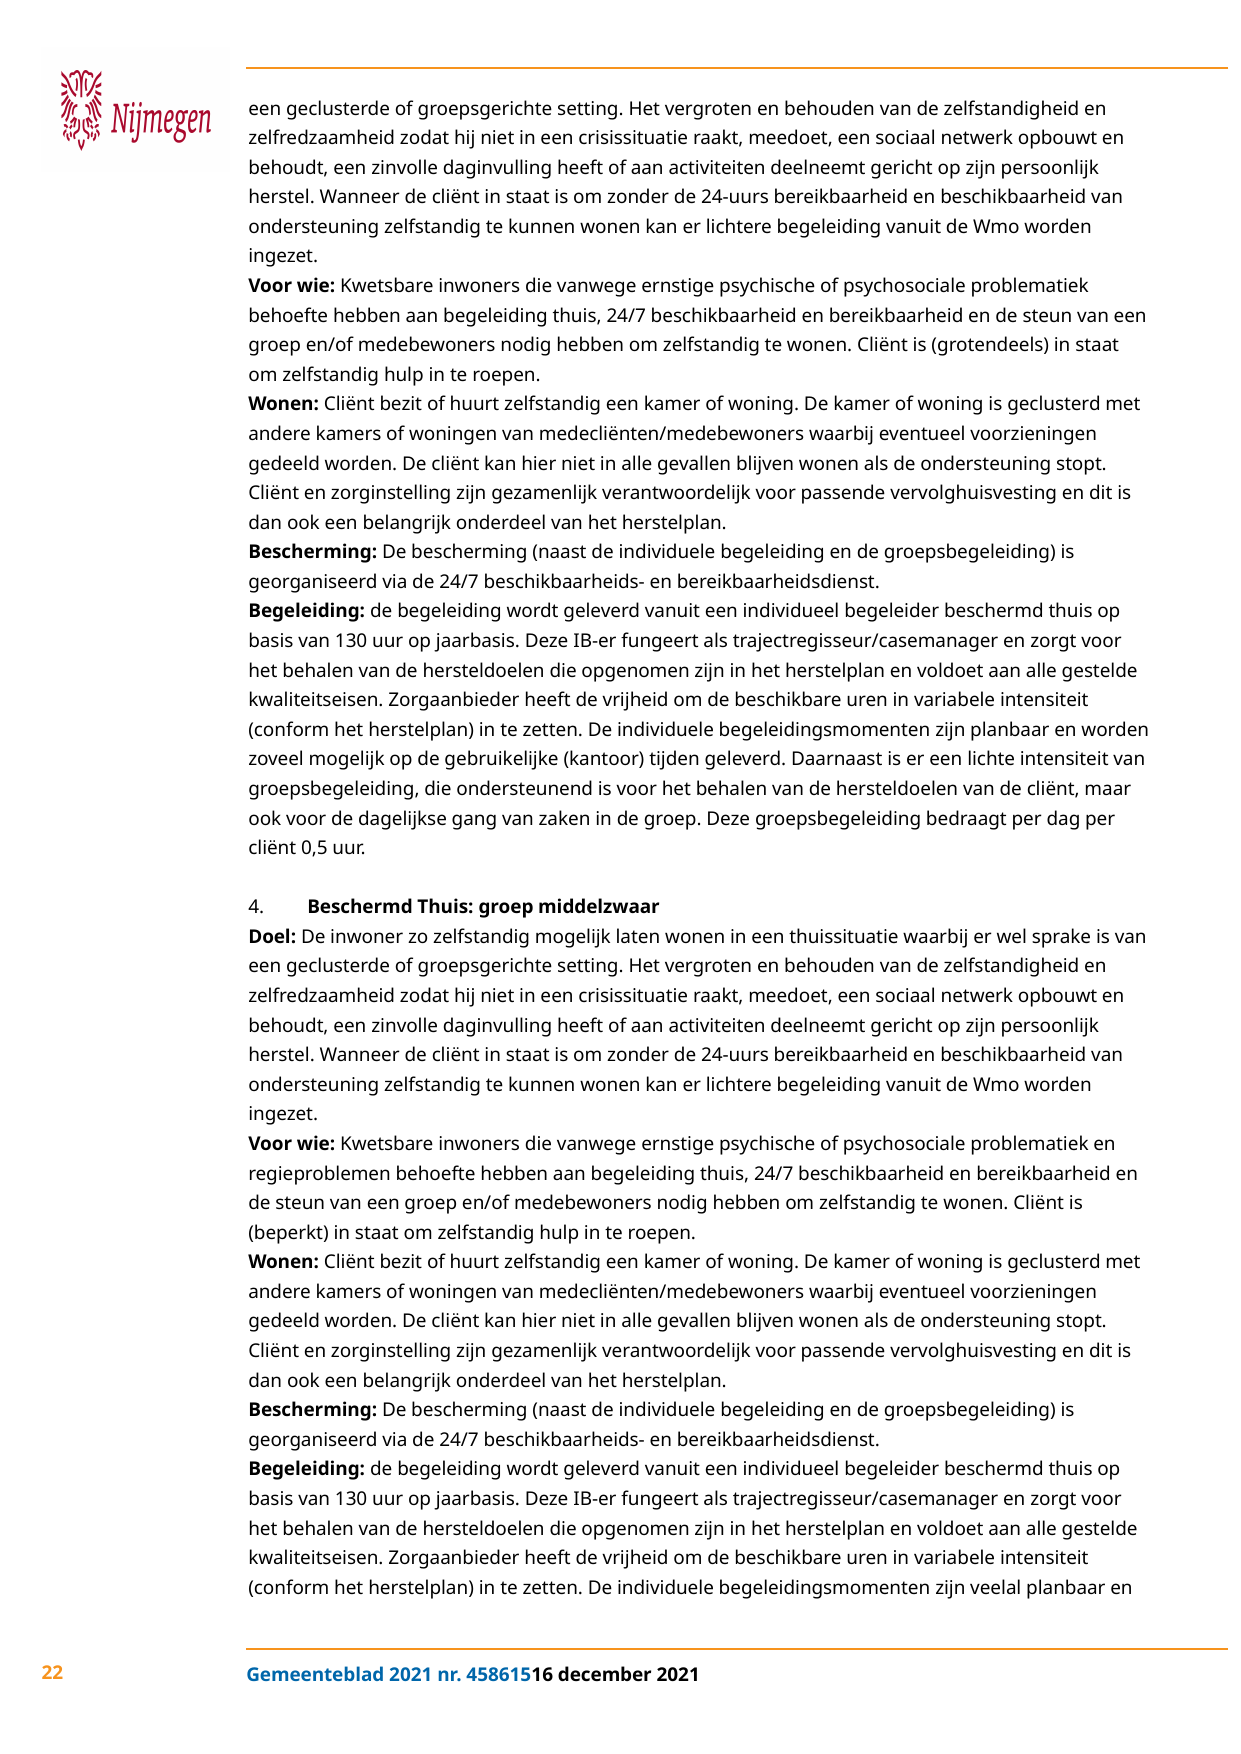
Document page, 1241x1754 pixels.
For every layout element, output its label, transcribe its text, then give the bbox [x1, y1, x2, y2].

text Begeleiding: de begeleiding wordt geleverd vanuit een individueel begeleider beschermd thuis op basis van 130 uur op jaarbasis. Deze IB-er fungeert als trajectregisseur/casemanager en zorgt voor het behalen van de hersteldoelen die opgenomen zijn in het herstelplan en voldoet aan alle gestelde kwaliteitseisen. Zorgaanbieder heeft de vrijheid om de beschikbare uren in variabele intensiteit (conform het herstelplan) in te zetten. De individuele begeleidingsmomenten zijn planbaar en worden zoveel mogelijk op de gebruikelijke (kantoor) tijden geleverd. Daarnaast is er een lichte intensiteit van groepsbegeleiding, die ondersteunend is voor het behalen van de hersteldoelen van de cliënt, maar ook voor de dagelijkse gang van zaken in de groep. Deze groepsbegeleiding bedraagt per dag per cliënt 0,5 uur. [248, 598, 1152, 860]
list Beschermd Thuis: groep middelzwaar [248, 893, 1152, 919]
text een geclusterde of groepsgerichte setting. Het vergroten en behouden van de zelfstandigheid en zelfredzaamheid zodat hij niet in een crisissituatie raakt, meedoet, een sociaal netwerk opbouwt en behoudt, een zinvolle daginvulling heeft of aan activiteiten deelneemt gericht op zijn persoonlijk herstel. Wanneer de cliënt in staat is om zonder de 24-uurs bereikbaarheid en beschikbaarheid van ondersteuning zelfstandig te kunnen wonen kan er lichtere begeleiding vanuit de Wmo worden ingezet. [248, 95, 1152, 268]
picture [41, 47, 231, 172]
text Voor wie: Kwetsbare inwoners die vanwege ernstige psychische of psychosociale problematiek behoefte hebben aan begeleiding thuis, 24/7 beschikbaarheid en bereikbaarheid en de steun van een groep en/of medebewoners nodig hebben om zelfstandig te wonen. Cliënt is (grotendeels) in staat om zelfstandig hulp in te roepen. [248, 272, 1152, 387]
text Bescherming: De bescherming (naast de individuele begeleiding en de groepsbegeleiding) is georganiseerd via de 24/7 beschikbaarheids- en bereikbaarheidsdienst. [248, 1396, 1152, 1452]
text Bescherming: De bescherming (naast de individuele begeleiding en de groepsbegeleiding) is georganiseerd via de 24/7 beschikbaarheids- en bereikbaarheidsdienst. [248, 538, 1152, 594]
text Doel: De inwoner zo zelfstandig mogelijk laten wonen in een thuissituatie waarbij er wel sprake is van een geclusterde of groepsgerichte setting. Het vergroten en behouden van de zelfstandigheid en zelfredzaamheid zodat hij niet in een crisissituatie raakt, meedoet, een sociaal netwerk opbouwt en behoudt, een zinvolle daginvulling heeft of aan activiteiten deelneemt gericht op zijn persoonlijk herstel. Wanneer de cliënt in staat is om zonder de 24-uurs bereikbaarheid en beschikbaarheid van ondersteuning zelfstandig te kunnen wonen kan er lichtere begeleiding vanuit de Wmo worden ingezet. [248, 923, 1152, 1126]
text Voor wie: Kwetsbare inwoners die vanwege ernstige psychische of psychosociale problematiek en regieproblemen behoefte hebben aan begeleiding thuis, 24/7 beschikbaarheid en bereikbaarheid en de steun van een groep en/of medebewoners nodig hebben om zelfstandig te wonen. Cliënt is (beperkt) in staat om zelfstandig hulp in te roepen. [248, 1130, 1152, 1245]
text Wonen: Cliënt bezit of huurt zelfstandig een kamer of woning. De kamer of woning is geclusterd met andere kamers of woningen van medecliënten/medebewoners waarbij eventueel voorzieningen gedeeld worden. De cliënt kan hier niet in alle gevallen blijven wonen als de ondersteuning stopt. Cliënt en zorginstelling zijn gezamenlijk verantwoordelijk voor passende vervolghuisvesting en dit is dan ook een belangrijk onderdeel van het herstelplan. [248, 1248, 1152, 1393]
text Begeleiding: de begeleiding wordt geleverd vanuit een individueel begeleider beschermd thuis op basis van 130 uur op jaarbasis. Deze IB-er fungeert als trajectregisseur/casemanager en zorgt voor het behalen van de hersteldoelen die opgenomen zijn in het herstelplan en voldoet aan alle gestelde kwaliteitseisen. Zorgaanbieder heeft de vrijheid om de beschikbare uren in variabele intensiteit (conform het herstelplan) in te zetten. De individuele begeleidingsmomenten zijn veelal planbaar en [248, 1456, 1152, 1600]
text Wonen: Cliënt bezit of huurt zelfstandig een kamer of woning. De kamer of woning is geclusterd met andere kamers of woningen van medecliënten/medebewoners waarbij eventueel voorzieningen gedeeld worden. De cliënt kan hier niet in alle gevallen blijven wonen als de ondersteuning stopt. Cliënt en zorginstelling zijn gezamenlijk verantwoordelijk voor passende vervolghuisvesting en dit is dan ook een belangrijk onderdeel van het herstelplan. [248, 391, 1152, 535]
